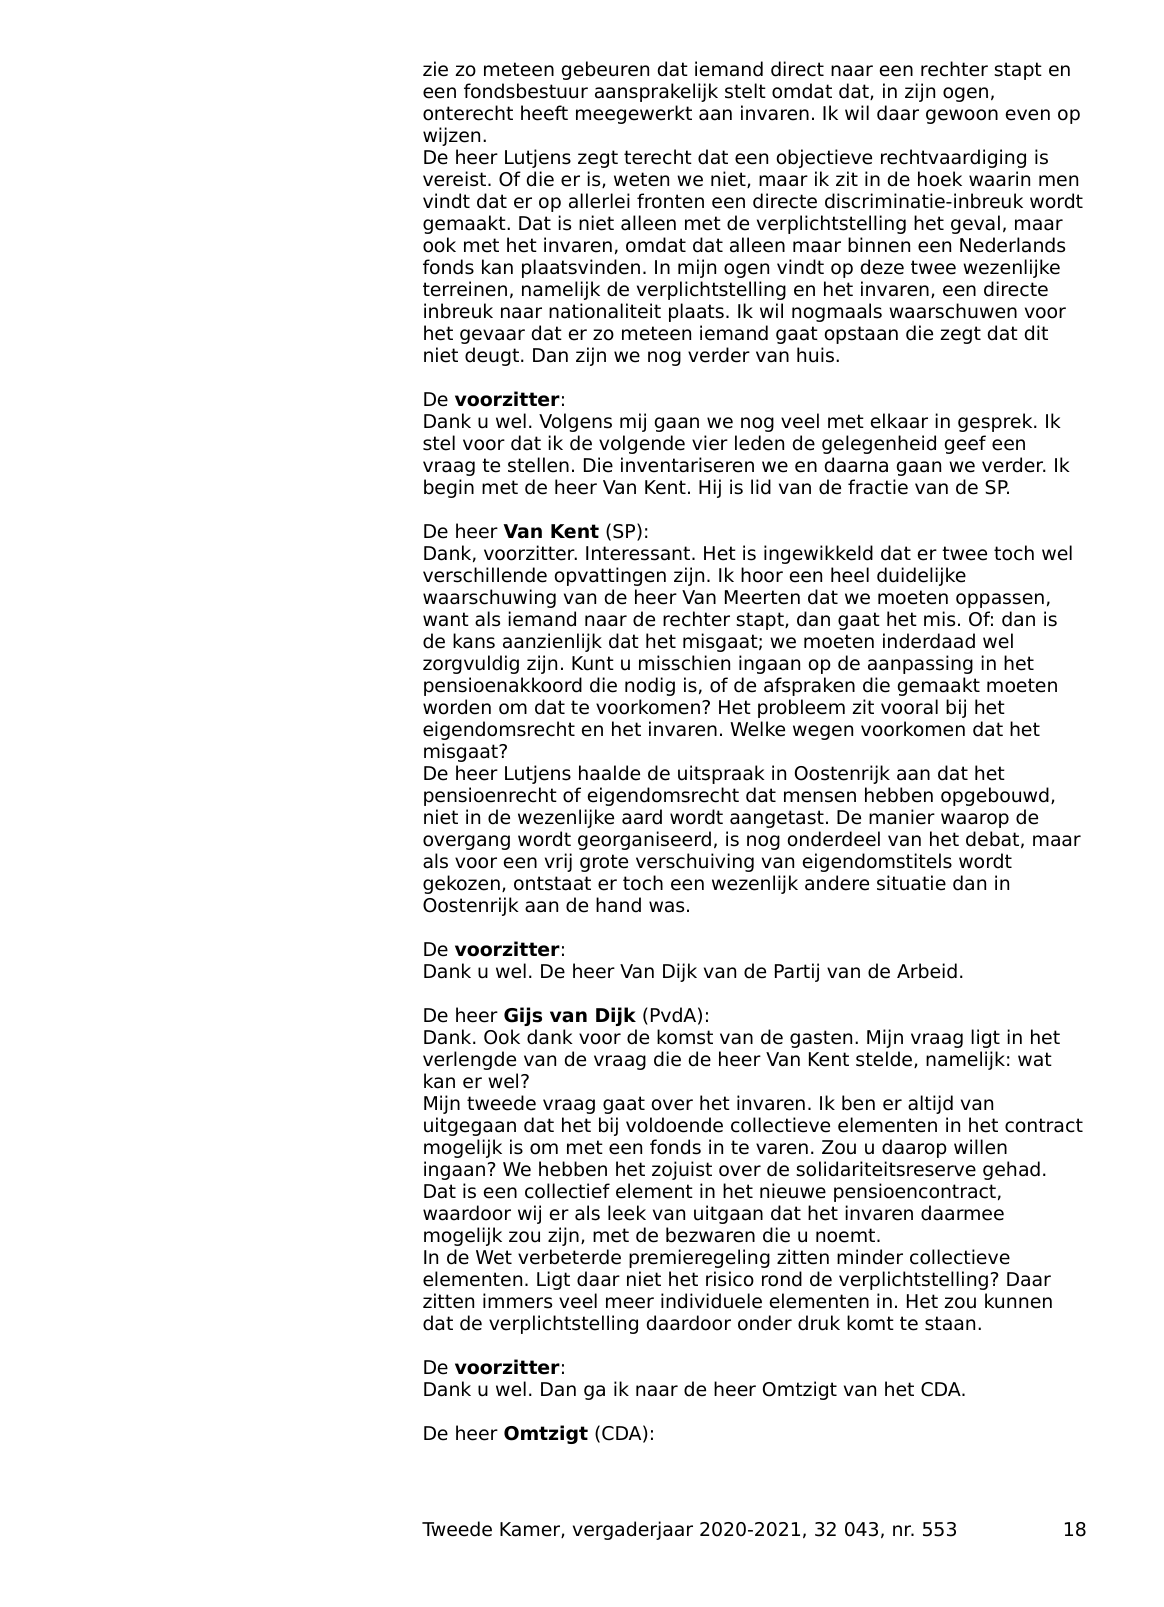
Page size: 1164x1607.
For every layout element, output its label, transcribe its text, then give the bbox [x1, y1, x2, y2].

text In de Wet verbeterde premieregeling zitten minder collectieve elementen. Ligt daar niet het risico rond de verplichtstelling? Daar zitten immers veel meer individuele elementen in. Het zou kunnen dat de verplichtstelling daardoor onder druk komt te staan. [422, 1247, 1087, 1335]
text Dank u wel. Volgens mij gaan we nog veel met elkaar in gesprek. Ik stel voor dat ik de volgende vier leden de gelegenheid geef een vraag te stellen. Die inventariseren we en daarna gaan we verder. Ik begin met de heer Van Kent. Hij is lid van de fractie van de SP. [422, 411, 1087, 499]
text Dank u wel. De heer Van Dijk van de Partij van de Arbeid. [422, 961, 1087, 983]
text zie zo meteen gebeuren dat iemand direct naar een rechter stapt en een fondsbestuur aansprakelijk stelt omdat dat, in zijn ogen, onterecht heeft meegewerkt aan invaren. Ik wil daar gewoon even op wijzen. [422, 59, 1087, 147]
text De heer Omtzigt (CDA): [422, 1423, 1087, 1445]
text Dank. Ook dank voor de komst van de gasten. Mijn vraag ligt in het verlengde van de vraag die de heer Van Kent stelde, namelijk: wat kan er wel? [422, 1027, 1087, 1093]
text De heer Lutjens haalde de uitspraak in Oostenrijk aan dat het pensioenrecht of eigendomsrecht dat mensen hebben opgebouwd, niet in de wezenlijke aard wordt aangetast. De manier waarop de overgang wordt georganiseerd, is nog onderdeel van het debat, maar als voor een vrij grote verschuiving van eigendomstitels wordt gekozen, ontstaat er toch een wezenlijk andere situatie dan in Oostenrijk aan de hand was. [422, 763, 1087, 917]
text De voorzitter: [422, 389, 1087, 411]
text De heer Van Kent (SP): [422, 521, 1087, 543]
text Mijn tweede vraag gaat over het invaren. Ik ben er altijd van uitgegaan dat het bij voldoende collectieve elementen in het contract mogelijk is om met een fonds in te varen. Zou u daarop willen ingaan? We hebben het zojuist over de solidariteitsreserve gehad. Dat is een collectief element in het nieuwe pensioencontract, waardoor wij er als leek van uitgaan dat het invaren daarmee mogelijk zou zijn, met de bezwaren die u noemt. [422, 1093, 1087, 1247]
text Dank, voorzitter. Interessant. Het is ingewikkeld dat er twee toch wel verschillende opvattingen zijn. Ik hoor een heel duidelijke waarschuwing van de heer Van Meerten dat we moeten oppassen, want als iemand naar de rechter stapt, dan gaat het mis. Of: dan is de kans aanzienlijk dat het misgaat; we moeten inderdaad wel zorgvuldig zijn. Kunt u misschien ingaan op de aanpassing in het pensioenakkoord die nodig is, of de afspraken die gemaakt moeten worden om dat te voorkomen? Het probleem zit vooral bij het eigendomsrecht en het invaren. Welke wegen voorkomen dat het misgaat? [422, 543, 1087, 763]
text De voorzitter: [422, 1357, 1087, 1379]
text De heer Gijs van Dijk (PvdA): [422, 1005, 1087, 1027]
text Dank u wel. Dan ga ik naar de heer Omtzigt van het CDA. [422, 1379, 1087, 1401]
text De voorzitter: [422, 939, 1087, 961]
text De heer Lutjens zegt terecht dat een objectieve rechtvaardiging is vereist. Of die er is, weten we niet, maar ik zit in de hoek waarin men vindt dat er op allerlei fronten een directe discriminatie-inbreuk wordt gemaakt. Dat is niet alleen met de verplichtstelling het geval, maar ook met het invaren, omdat dat alleen maar binnen een Nederlands fonds kan plaatsvinden. In mijn ogen vindt op deze twee wezenlijke terreinen, namelijk de verplichtstelling en het invaren, een directe inbreuk naar nationaliteit plaats. Ik wil nogmaals waarschuwen voor het gevaar dat er zo meteen iemand gaat opstaan die zegt dat dit niet deugt. Dan zijn we nog verder van huis. [422, 147, 1087, 367]
